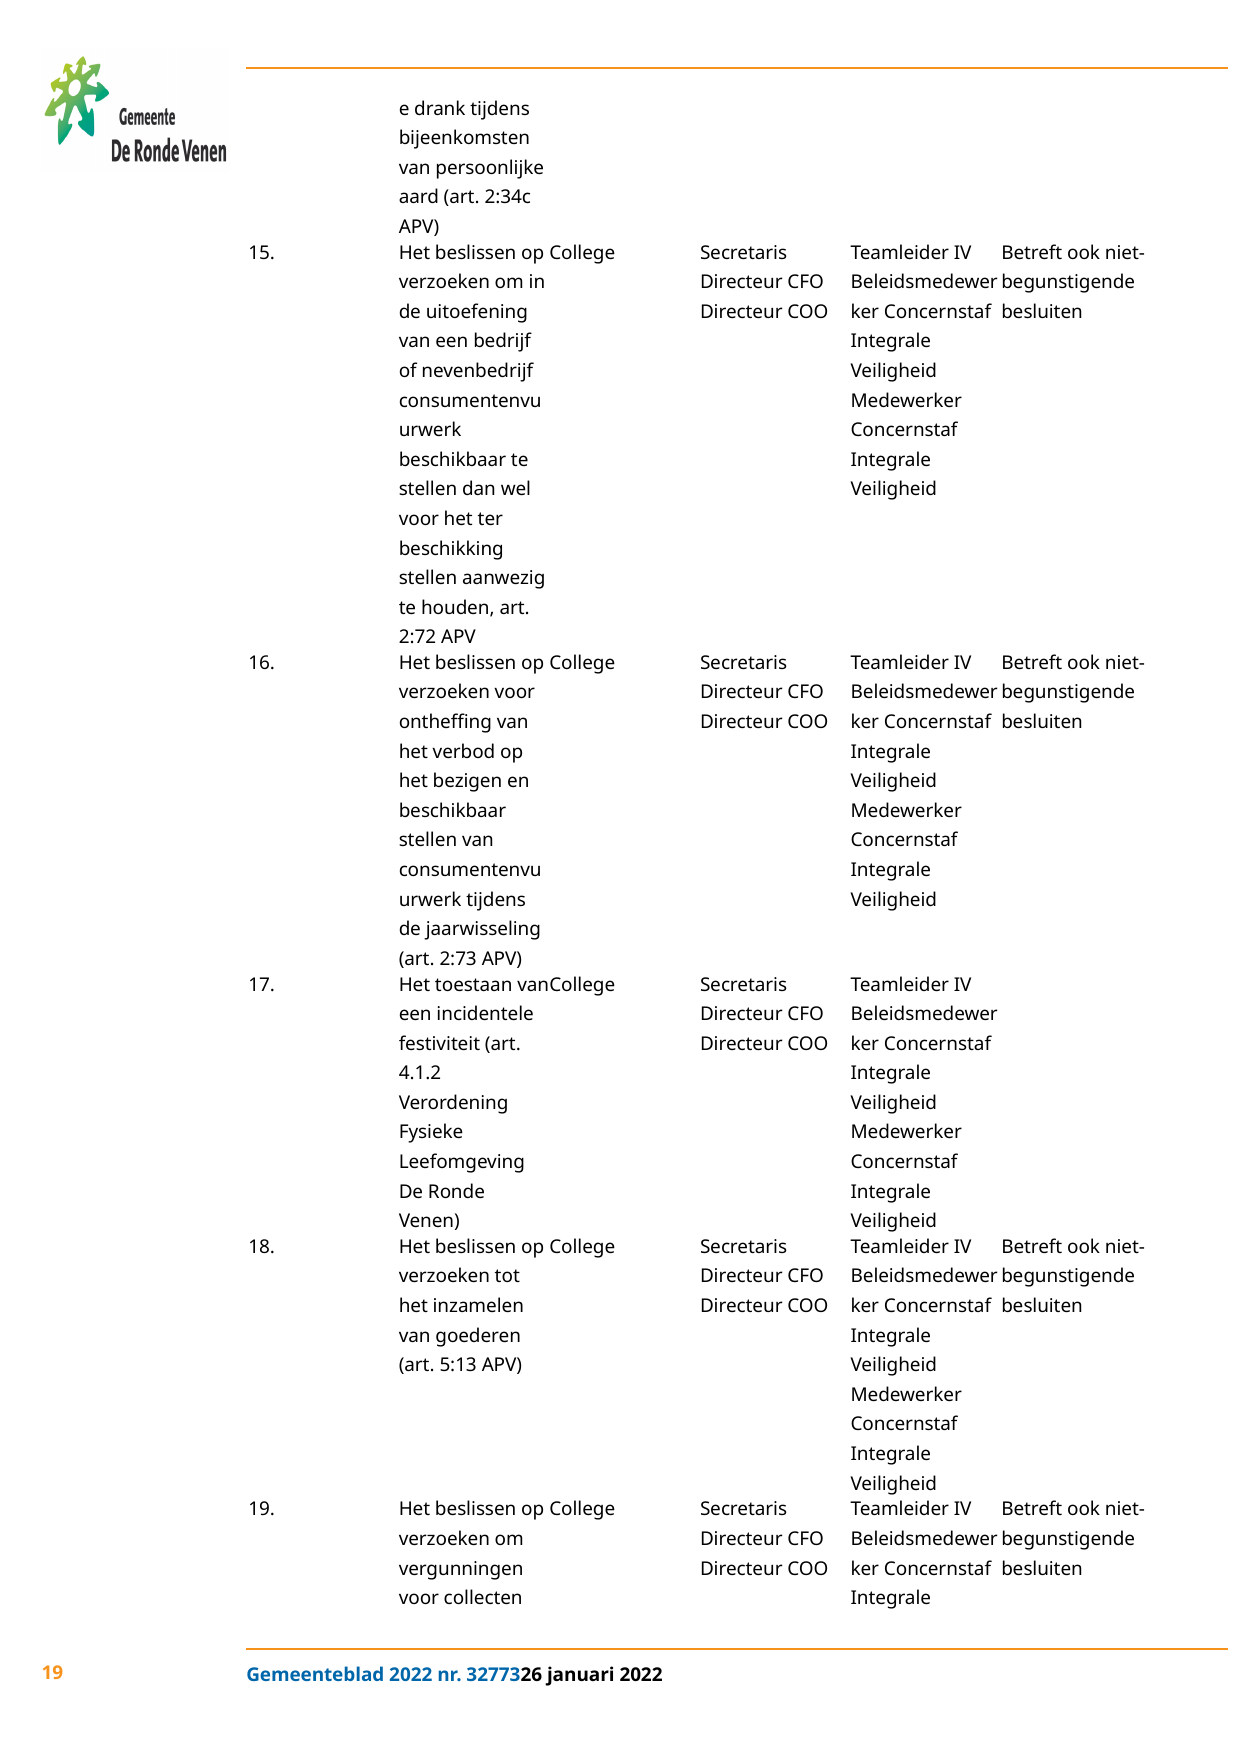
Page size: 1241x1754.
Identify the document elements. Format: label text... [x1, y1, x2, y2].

table_cell Betreft ook niet-begunstigende besluiten [1001, 1496, 1152, 1610]
table_cell College [549, 1496, 700, 1610]
table_cell 18. [248, 1233, 398, 1496]
table_cell Betreft ook niet-begunstigende besluiten [1001, 649, 1152, 971]
table_cell Het beslissen op verzoeken voor ontheffing van het verbod op het bezigen en beschikbaar stellen van consumentenvuurwerk tijdens de jaarwisseling (art. 2:73 APV) [399, 649, 549, 971]
table_cell [1001, 971, 1152, 1233]
table_cell [248, 95, 398, 239]
table_cell Secretaris Directeur CFO Directeur COO [700, 971, 850, 1233]
table_cell Teamleider IV Beleidsmedewerker Concernstaf Integrale Veiligheid Medewerker Concernstaf Integrale Veiligheid [850, 239, 1001, 649]
table_cell Secretaris Directeur CFO Directeur COO [700, 649, 850, 971]
table_cell Teamleider IV Beleidsmedewerker Concernstaf Integrale [850, 1496, 1001, 1610]
table_cell College [549, 1233, 700, 1496]
table_cell College [549, 239, 700, 649]
table_cell Secretaris Directeur CFO Directeur COO [700, 1233, 850, 1496]
table_cell Secretaris Directeur CFO Directeur COO [700, 1496, 850, 1610]
table_cell [549, 95, 700, 239]
picture [41, 47, 231, 172]
table_cell [1001, 95, 1152, 239]
table_cell Het beslissen op verzoeken tot het inzamelen van goederen (art. 5:13 APV) [399, 1233, 549, 1496]
table_cell Betreft ook niet-begunstigende besluiten [1001, 1233, 1152, 1496]
table_cell 17. [248, 971, 398, 1233]
table_cell 15. [248, 239, 398, 649]
table_cell Het beslissen op verzoeken om in de uitoefening van een bedrijf of nevenbedrijf consumentenvuurwerk beschikbaar te stellen dan wel voor het ter beschikking stellen aanwezig te houden, art. 2:72 APV [399, 239, 549, 649]
table_cell Het beslissen op verzoeken om vergunningen voor collecten [399, 1496, 549, 1610]
table_cell Teamleider IV Beleidsmedewerker Concernstaf Integrale Veiligheid Medewerker Concernstaf Integrale Veiligheid [850, 1233, 1001, 1496]
table_cell 16. [248, 649, 398, 971]
table_cell [850, 95, 1001, 239]
table_cell Teamleider IV Beleidsmedewerker Concernstaf Integrale Veiligheid Medewerker Concernstaf Integrale Veiligheid [850, 971, 1001, 1233]
table_cell Secretaris Directeur CFO Directeur COO [700, 239, 850, 649]
table_cell [700, 95, 850, 239]
table_cell e drank tijdens bijeenkomsten van persoonlijke aard (art. 2:34c APV) [399, 95, 549, 239]
table_cell 19. [248, 1496, 398, 1610]
table_cell Het toestaan van een incidentele festiviteit (art. 4.1.2 Verordening Fysieke Leefomgeving De Ronde Venen) [399, 971, 549, 1233]
table_cell College [549, 649, 700, 971]
table_cell College [549, 971, 700, 1233]
table_cell Teamleider IV Beleidsmedewerker Concernstaf Integrale Veiligheid Medewerker Concernstaf Integrale Veiligheid [850, 649, 1001, 971]
table_cell Betreft ook niet-begunstigende besluiten [1001, 239, 1152, 649]
